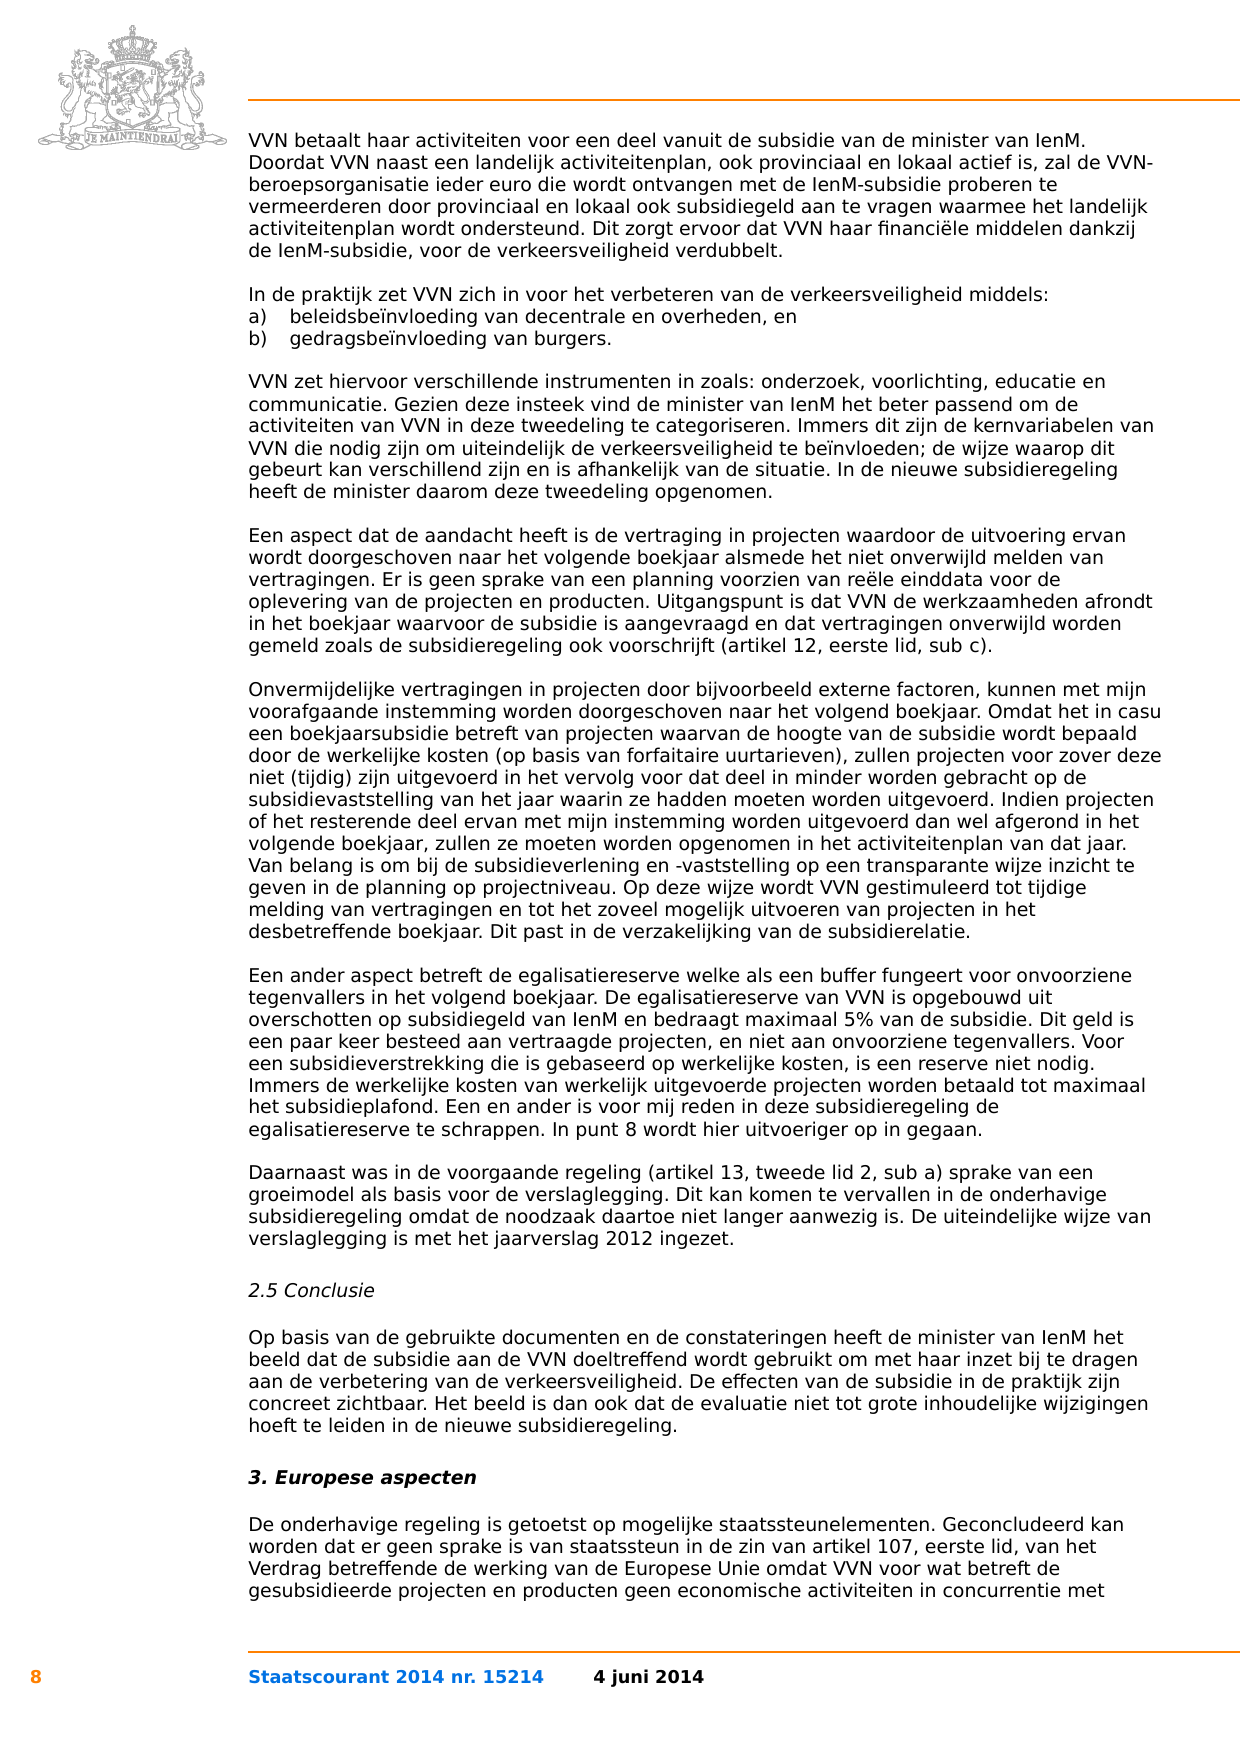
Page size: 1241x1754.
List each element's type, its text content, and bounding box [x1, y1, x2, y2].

text VVN betaalt haar activiteiten voor een deel vanuit de subsidie van de minister van IenM. Doordat VVN naast een landelijk activiteitenplan, ook provinciaal en lokaal actief is, zal de VVN-beroepsorganisatie ieder euro die wordt ontvangen met de IenM-subsidie proberen te vermeerderen door provinciaal en lokaal ook subsidiegeld aan te vragen waarmee het landelijk activiteitenplan wordt ondersteund. Dit zorgt ervoor dat VVN haar financiële middelen dankzij de IenM-subsidie, voor de verkeersveiligheid verdubbelt. [248, 130, 1163, 262]
text De onderhavige regeling is getoetst op mogelijke staatssteunelementen. Geconcludeerd kan worden dat er geen sprake is van staatssteun in de zin van artikel 107, eerste lid, van het Verdrag betreffende de werking van de Europese Unie omdat VVN voor wat betreft de gesubsidieerde projecten en producten geen economische activiteiten in concurrentie met [248, 1514, 1163, 1602]
text Onvermijdelijke vertragingen in projecten door bijvoorbeeld externe factoren, kunnen met mijn voorafgaande instemming worden doorgeschoven naar het volgend boekjaar. Omdat het in casu een boekjaarsubsidie betreft van projecten waarvan de hoogte van de subsidie wordt bepaald door de werkelijke kosten (op basis van forfaitaire uurtarieven), zullen projecten voor zover deze niet (tijdig) zijn uitgevoerd in het vervolg voor dat deel in minder worden gebracht op de subsidievaststelling van het jaar waarin ze hadden moeten worden uitgevoerd. Indien projecten of het resterende deel ervan met mijn instemming worden uitgevoerd dan wel afgerond in het volgende boekjaar, zullen ze moeten worden opgenomen in het activiteitenplan van dat jaar. [248, 679, 1163, 855]
text a) beleidsbeïnvloeding van decentrale en overheden, en [248, 306, 1163, 328]
text b) gedragsbeïnvloeding van burgers. [248, 328, 1163, 349]
text Een ander aspect betreft de egalisatiereserve welke als een buffer fungeert voor onvoorziene tegenvallers in het volgend boekjaar. De egalisatiereserve van VVN is opgebouwd uit overschotten op subsidiegeld van IenM en bedraagt maximaal 5% van de subsidie. Dit geld is een paar keer besteed aan vertraagde projecten, en niet aan onvoorziene tegenvallers. Voor een subsidieverstrekking die is gebaseerd op werkelijke kosten, is een reserve niet nodig. Immers de werkelijke kosten van werkelijk uitgevoerde projecten worden betaald tot maximaal het subsidieplafond. Een en ander is voor mij reden in deze subsidieregeling de egalisatiereserve te schrappen. In punt 8 wordt hier uitvoeriger op in gegaan. [248, 964, 1163, 1140]
text Op basis van de gebruikte documenten en de constateringen heeft de minister van IenM het beeld dat de subsidie aan de VVN doeltreffend wordt gebruikt om met haar inzet bij te dragen aan de verbetering van de verkeersveiligheid. De effecten van de subsidie in de praktijk zijn concreet zichtbaar. Het beeld is dan ook dat de evaluatie niet tot grote inhoudelijke wijzigingen hoeft te leiden in de nieuwe subsidieregeling. [248, 1327, 1163, 1437]
text Daarnaast was in de voorgaande regeling (artikel 13, tweede lid 2, sub a) sprake van een groeimodel als basis voor de verslaglegging. Dit kan komen te vervallen in de onderhavige subsidieregeling omdat de noodzaak daartoe niet langer aanwezig is. De uiteindelijke wijze van verslaglegging is met het jaarverslag 2012 ingezet. [248, 1162, 1163, 1250]
text VVN zet hiervoor verschillende instrumenten in zoals: onderzoek, voorlichting, educatie en communicatie. Gezien deze insteek vind de minister van IenM het beter passend om de activiteiten van VVN in deze tweedeling te categoriseren. Immers dit zijn de kernvariabelen van VVN die nodig zijn om uiteindelijk de verkeersveiligheid te beïnvloeden; de wijze waarop dit gebeurt kan verschillend zijn en is afhankelijk van de situatie. In de nieuwe subsidieregeling heeft de minister daarom deze tweedeling opgenomen. [248, 371, 1163, 503]
text Een aspect dat de aandacht heeft is de vertraging in projecten waardoor de uitvoering ervan wordt doorgeschoven naar het volgende boekjaar alsmede het niet onverwijld melden van vertragingen. Er is geen sprake van een planning voorzien van reële einddata voor de oplevering van de projecten en producten. Uitgangspunt is dat VVN de werkzaamheden afrondt in het boekjaar waarvoor de subsidie is aangevraagd en dat vertragingen onverwijld worden gemeld zoals de subsidieregeling ook voorschrijft (artikel 12, eerste lid, sub c). [248, 525, 1163, 657]
subtitle 3. Europese aspecten [248, 1467, 1163, 1489]
picture [38, 25, 227, 150]
subtitle 2.5 Conclusie [248, 1280, 1163, 1302]
text In de praktijk zet VVN zich in voor het verbeteren van de verkeersveiligheid middels: [248, 284, 1163, 306]
text Van belang is om bij de subsidieverlening en -vaststelling op een transparante wijze inzicht te geven in de planning op projectniveau. Op deze wijze wordt VVN gestimuleerd tot tijdige melding van vertragingen en tot het zoveel mogelijk uitvoeren van projecten in het desbetreffende boekjaar. Dit past in de verzakelijking van de subsidierelatie. [248, 855, 1163, 943]
